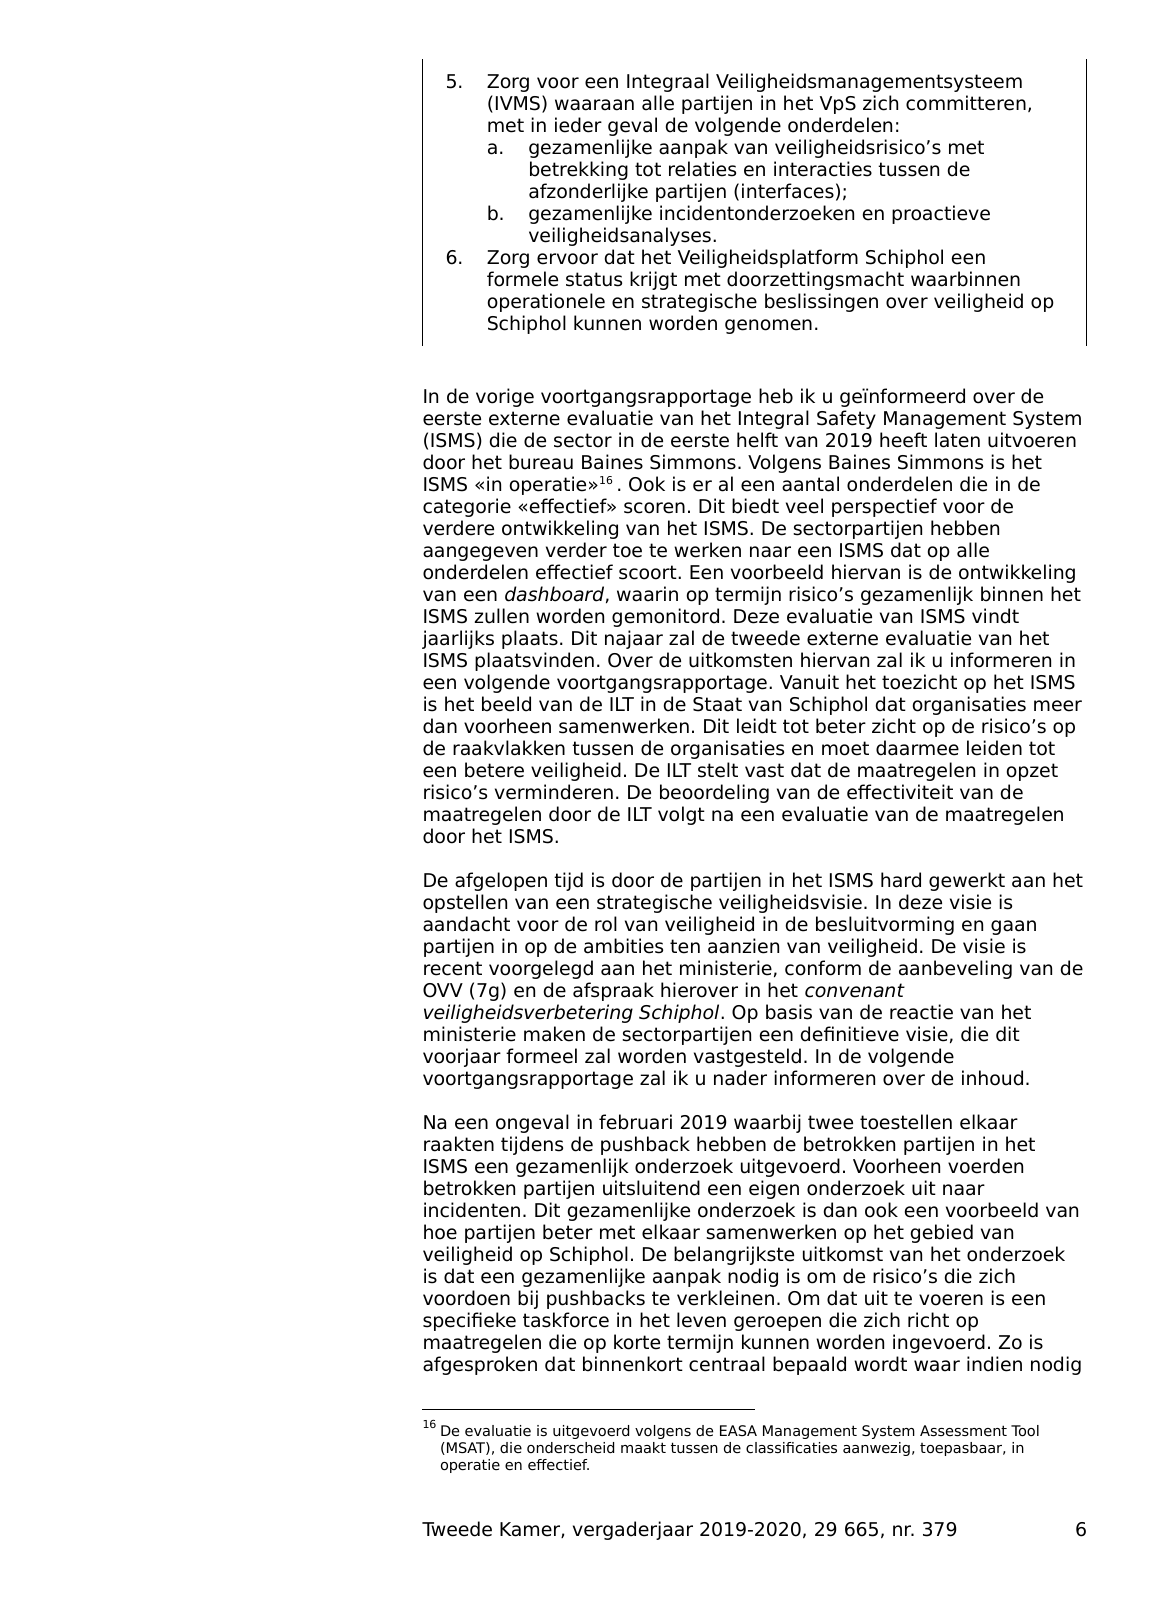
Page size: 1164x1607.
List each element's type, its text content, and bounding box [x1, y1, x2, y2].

table_header 5. Zorg voor een Integraal Veiligheidsmanagementsysteem (IVMS) waaraan alle partijen in het VpS zich committeren, met in ieder geval de volgende onderdelen: a. gezamenlijke aanpak van veiligheidsrisico’s met betrekking tot relaties en interacties tussen de afzonderlijke partijen (interfaces); b. gezamenlijke incidentonderzoeken en proactieve veiligheidsanalyses. 6. Zorg ervoor dat het Veiligheidsplatform Schiphol een formele status krijgt met doorzettingsmacht waarbinnen operationele en strategische beslissingen over veiligheid op Schiphol kunnen worden genomen. [423, 59, 1086, 346]
text De evaluatie is uitgevoerd volgens de EASA Management System Assessment Tool (MSAT), die onderscheid maakt tussen de classificaties aanwezig, toepasbaar, in operatie en effectief. [422, 1418, 1087, 1474]
text In de vorige voortgangsrapportage heb ik u geïnformeerd over de eerste externe evaluatie van het Integral Safety Management System (ISMS) die de sector in de eerste helft van 2019 heeft laten uitvoeren door het bureau Baines Simmons. Volgens Baines Simmons is het ISMS «in operatie». Ook is er al een aantal onderdelen die in de categorie «effectief» scoren. Dit biedt veel perspectief voor de verdere ontwikkeling van het ISMS. De sectorpartijen hebben aangegeven verder toe te werken naar een ISMS dat op alle onderdelen effectief scoort. Een voorbeeld hiervan is de ontwikkeling van een dashboard, waarin op termijn risico’s gezamenlijk binnen het ISMS zullen worden gemonitord. Deze evaluatie van ISMS vindt jaarlijks plaats. Dit najaar zal de tweede externe evaluatie van het ISMS plaatsvinden. Over de uitkomsten hiervan zal ik u informeren in een volgende voortgangsrapportage. Vanuit het toezicht op het ISMS is het beeld van de ILT in de Staat van Schiphol dat organisaties meer dan voorheen samenwerken. Dit leidt tot beter zicht op de risico’s op de raakvlakken tussen de organisaties en moet daarmee leiden tot een betere veiligheid. De ILT stelt vast dat de maatregelen in opzet risico’s verminderen. De beoordeling van de effectiviteit van de maatregelen door de ILT volgt na een evaluatie van de maatregelen door het ISMS. [422, 386, 1087, 848]
text Na een ongeval in februari 2019 waarbij twee toestellen elkaar raakten tijdens de pushback hebben de betrokken partijen in het ISMS een gezamenlijk onderzoek uitgevoerd. Voorheen voerden betrokken partijen uitsluitend een eigen onderzoek uit naar incidenten. Dit gezamenlijke onderzoek is dan ook een voorbeeld van hoe partijen beter met elkaar samenwerken op het gebied van veiligheid op Schiphol. De belangrijkste uitkomst van het onderzoek is dat een gezamenlijke aanpak nodig is om de risico’s die zich voordoen bij pushbacks te verkleinen. Om dat uit te voeren is een specifieke taskforce in het leven geroepen die zich richt op maatregelen die op korte termijn kunnen worden ingevoerd. Zo is afgesproken dat binnenkort centraal bepaald wordt waar indien nodig [422, 1112, 1087, 1376]
text De afgelopen tijd is door de partijen in het ISMS hard gewerkt aan het opstellen van een strategische veiligheidsvisie. In deze visie is aandacht voor de rol van veiligheid in de besluitvorming en gaan partijen in op de ambities ten aanzien van veiligheid. De visie is recent voorgelegd aan het ministerie, conform de aanbeveling van de OVV (7g) en de afspraak hierover in het convenant veiligheidsverbetering Schiphol. Op basis van de reactie van het ministerie maken de sectorpartijen een definitieve visie, die dit voorjaar formeel zal worden vastgesteld. In de volgende voortgangsrapportage zal ik u nader informeren over de inhoud. [422, 870, 1087, 1090]
